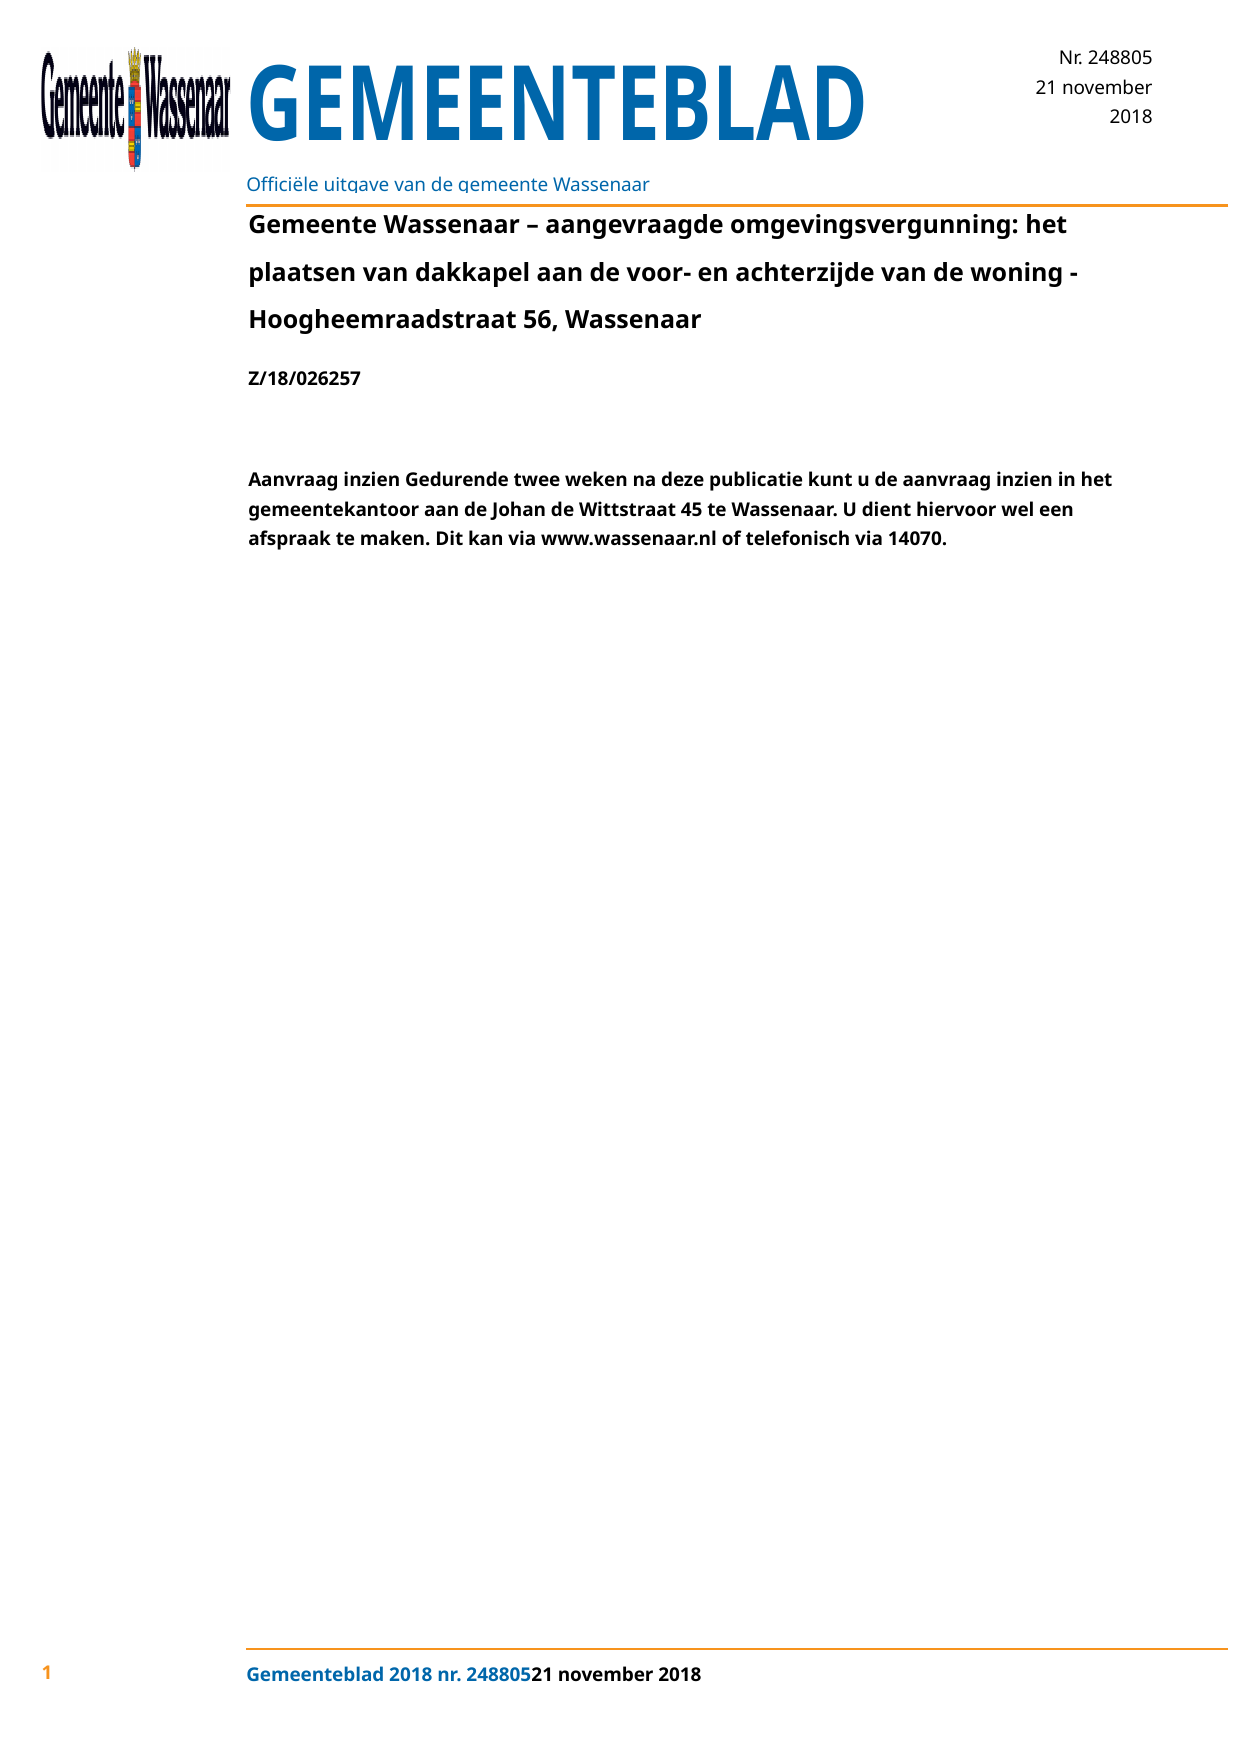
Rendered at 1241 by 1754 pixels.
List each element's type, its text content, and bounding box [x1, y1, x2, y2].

picture [41, 47, 231, 172]
text Aanvraag inzien Gedurende twee weken na deze publicatie kunt u de aanvraag inzien in het gemeentekantoor aan de Johan de Wittstraat 45 te Wassenaar. U dient hiervoor wel een afspraak te maken. Dit kan via www.wassenaar.nl of telefonisch via 14070. [248, 466, 1152, 551]
text Z/18/026257 [248, 366, 1152, 391]
text Gemeente Wassenaar – aangevraagde omgevingsvergunning: het plaatsen van dakkapel aan de voor- en achterzijde van de woning - Hoogheemraadstraat 56, Wassenaar [248, 207, 1152, 336]
